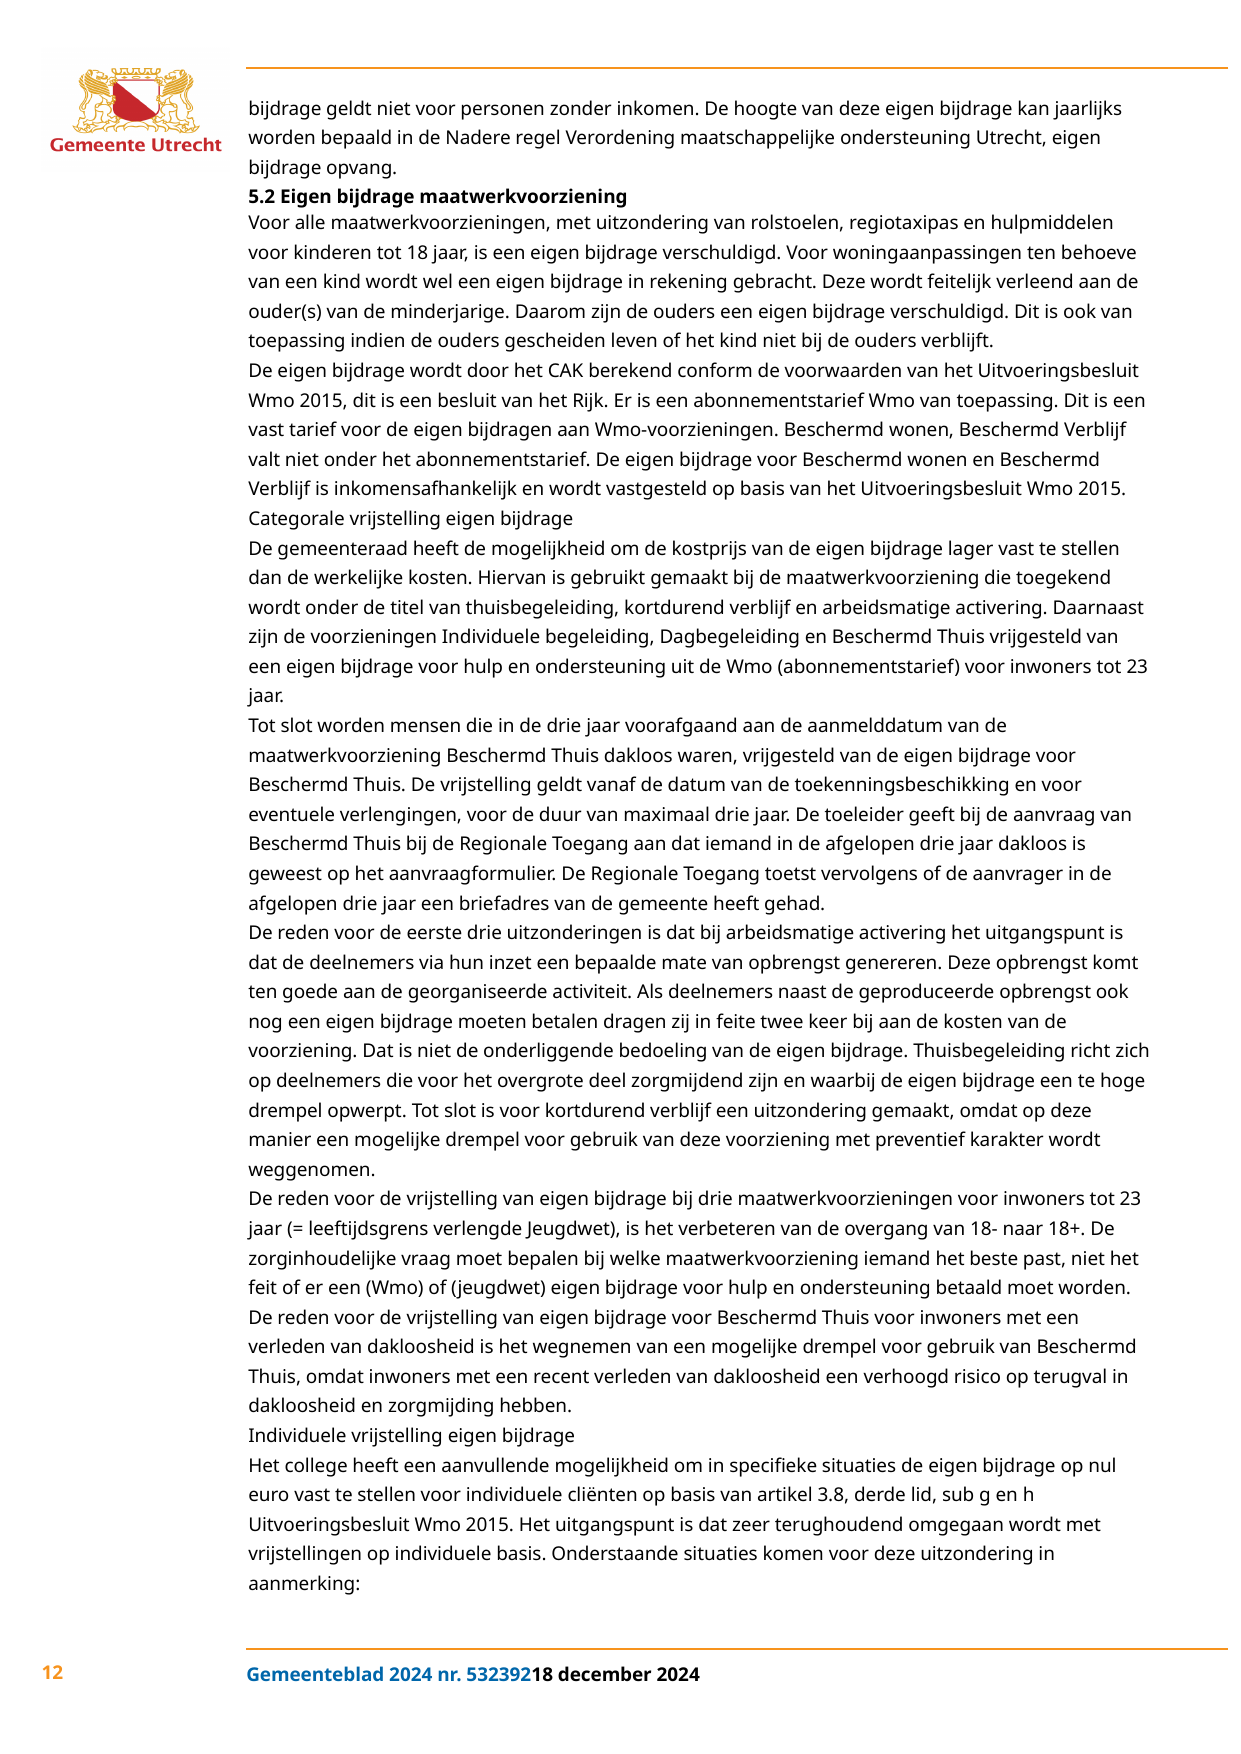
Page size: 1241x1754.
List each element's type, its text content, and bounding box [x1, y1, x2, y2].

text De gemeenteraad heeft de mogelijkheid om de kostprijs van de eigen bijdrage lager vast te stellen dan de werkelijke kosten. Hiervan is gebruikt gemaakt bij de maatwerkvoorziening die toegekend wordt onder de titel van thuisbegeleiding, kortdurend verblijf en arbeidsmatige activering. Daarnaast zijn de voorzieningen Individuele begeleiding, Dagbegeleiding en Beschermd Thuis vrijgesteld van een eigen bijdrage voor hulp en ondersteuning uit de Wmo (abonnementstarief) voor inwoners tot 23 jaar. [248, 535, 1152, 708]
text De reden voor de eerste drie uitzonderingen is dat bij arbeidsmatige activering het uitgangspunt is dat de deelnemers via hun inzet een bepaalde mate van opbrengst genereren. Deze opbrengst komt ten goede aan de georganiseerde activiteit. Als deelnemers naast de geproduceerde opbrengst ook nog een eigen bijdrage moeten betalen dragen zij in feite twee keer bij aan de kosten van de voorziening. Dat is niet de onderliggende bedoeling van de eigen bijdrage. Thuisbegeleiding richt zich op deelnemers die voor het overgrote deel zorgmijdend zijn en waarbij de eigen bijdrage een te hoge drempel opwerpt. Tot slot is voor kortdurend verblijf een uitzondering gemaakt, omdat op deze manier een mogelijke drempel voor gebruik van deze voorziening met preventief karakter wordt weggenomen. [248, 919, 1152, 1182]
text Voor alle maatwerkvoorzieningen, met uitzondering van rolstoelen, regiotaxipas en hulpmiddelen voor kinderen tot 18 jaar, is een eigen bijdrage verschuldigd. Voor woningaanpassingen ten behoeve van een kind wordt wel een eigen bijdrage in rekening gebracht. Deze wordt feitelijk verleend aan de ouder(s) van de minderjarige. Daarom zijn de ouders een eigen bijdrage verschuldigd. Dit is ook van toepassing indien de ouders gescheiden leven of het kind niet bij de ouders verblijft. [248, 209, 1152, 353]
text De reden voor de vrijstelling van eigen bijdrage bij drie maatwerkvoorzieningen voor inwoners tot 23 jaar (= leeftijdsgrens verlengde Jeugdwet), is het verbeteren van de overgang van 18- naar 18+. De zorginhoudelijke vraag moet bepalen bij welke maatwerkvoorziening iemand het beste past, niet het feit of er een (Wmo) of (jeugdwet) eigen bijdrage voor hulp en ondersteuning betaald moet worden. [248, 1186, 1152, 1300]
text Individuele vrijstelling eigen bijdrage [248, 1422, 1152, 1448]
text 5.2 Eigen bijdrage maatwerkvoorziening [248, 183, 1152, 209]
picture [41, 47, 231, 172]
text Het college heeft een aanvullende mogelijkheid om in specifieke situaties de eigen bijdrage op nul euro vast te stellen voor individuele cliënten op basis van artikel 3.8, derde lid, sub g en h Uitvoeringsbesluit Wmo 2015. Het uitgangspunt is dat zeer terughoudend omgegaan wordt met vrijstellingen op individuele basis. Onderstaande situaties komen voor deze uitzondering in aanmerking: [248, 1452, 1152, 1596]
text Categorale vrijstelling eigen bijdrage [248, 505, 1152, 531]
text De reden voor de vrijstelling van eigen bijdrage voor Beschermd Thuis voor inwoners met een verleden van dakloosheid is het wegnemen van een mogelijke drempel voor gebruik van Beschermd Thuis, omdat inwoners met een recent verleden van dakloosheid een verhoogd risico op terugval in dakloosheid en zorgmijding hebben. [248, 1304, 1152, 1418]
text Tot slot worden mensen die in de drie jaar voorafgaand aan de aanmelddatum van de maatwerkvoorziening Beschermd Thuis dakloos waren, vrijgesteld van de eigen bijdrage voor Beschermd Thuis. De vrijstelling geldt vanaf de datum van de toekenningsbeschikking en voor eventuele verlengingen, voor de duur van maximaal drie jaar. De toeleider geeft bij de aanvraag van Beschermd Thuis bij de Regionale Toegang aan dat iemand in de afgelopen drie jaar dakloos is geweest op het aanvraagformulier. De Regionale Toegang toetst vervolgens of de aanvrager in de afgelopen drie jaar een briefadres van de gemeente heeft gehad. [248, 712, 1152, 915]
text bijdrage geldt niet voor personen zonder inkomen. De hoogte van deze eigen bijdrage kan jaarlijks worden bepaald in de Nadere regel Verordening maatschappelijke ondersteuning Utrecht, eigen bijdrage opvang. [248, 95, 1152, 180]
text De eigen bijdrage wordt door het CAK berekend conform de voorwaarden van het Uitvoeringsbesluit Wmo 2015, dit is een besluit van het Rijk. Er is een abonnementstarief Wmo van toepassing. Dit is een vast tarief voor de eigen bijdragen aan Wmo-voorzieningen. Beschermd wonen, Beschermd Verblijf valt niet onder het abonnementstarief. De eigen bijdrage voor Beschermd wonen en Beschermd Verblijf is inkomensafhankelijk en wordt vastgesteld op basis van het Uitvoeringsbesluit Wmo 2015. [248, 357, 1152, 501]
